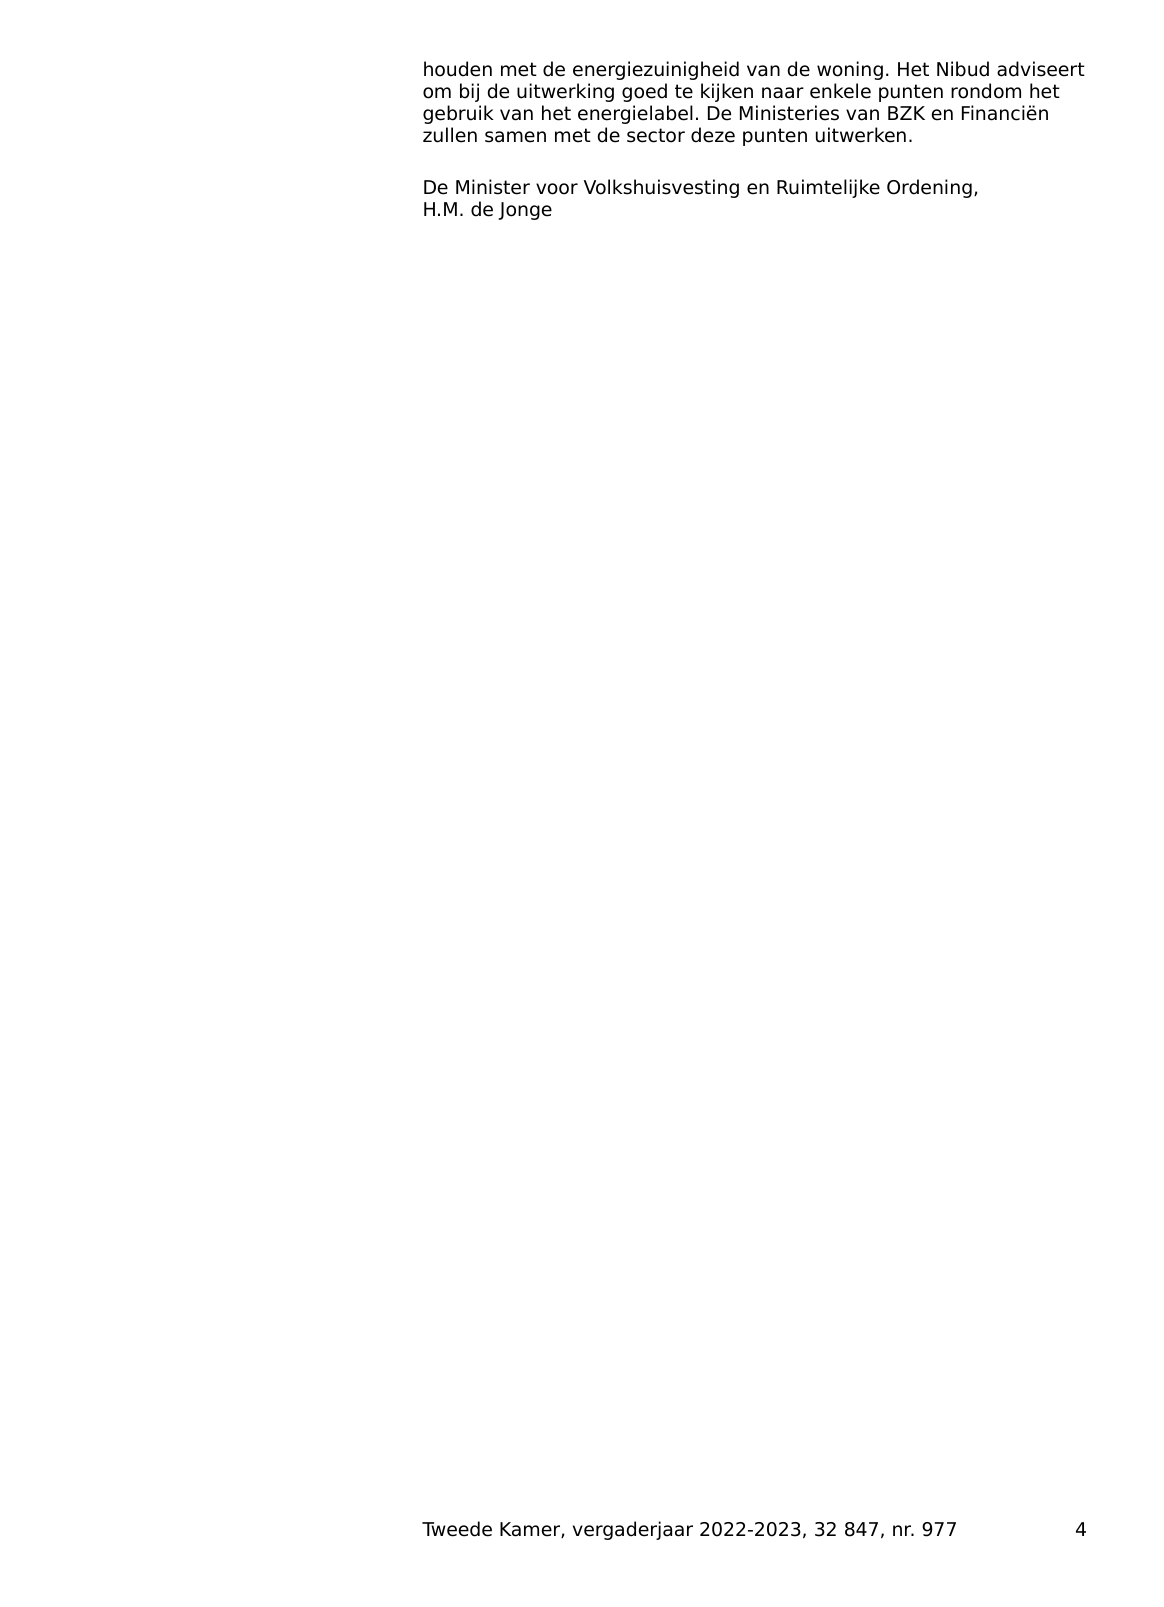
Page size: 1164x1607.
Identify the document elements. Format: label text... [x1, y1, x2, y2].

text De Minister voor Volkshuisvesting en Ruimtelijke Ordening, H.M. de Jonge [422, 177, 1087, 221]
text houden met de energiezuinigheid van de woning. Het Nibud adviseert om bij de uitwerking goed te kijken naar enkele punten rondom het gebruik van het energielabel. De Ministeries van BZK en Financiën zullen samen met de sector deze punten uitwerken. [422, 59, 1087, 147]
